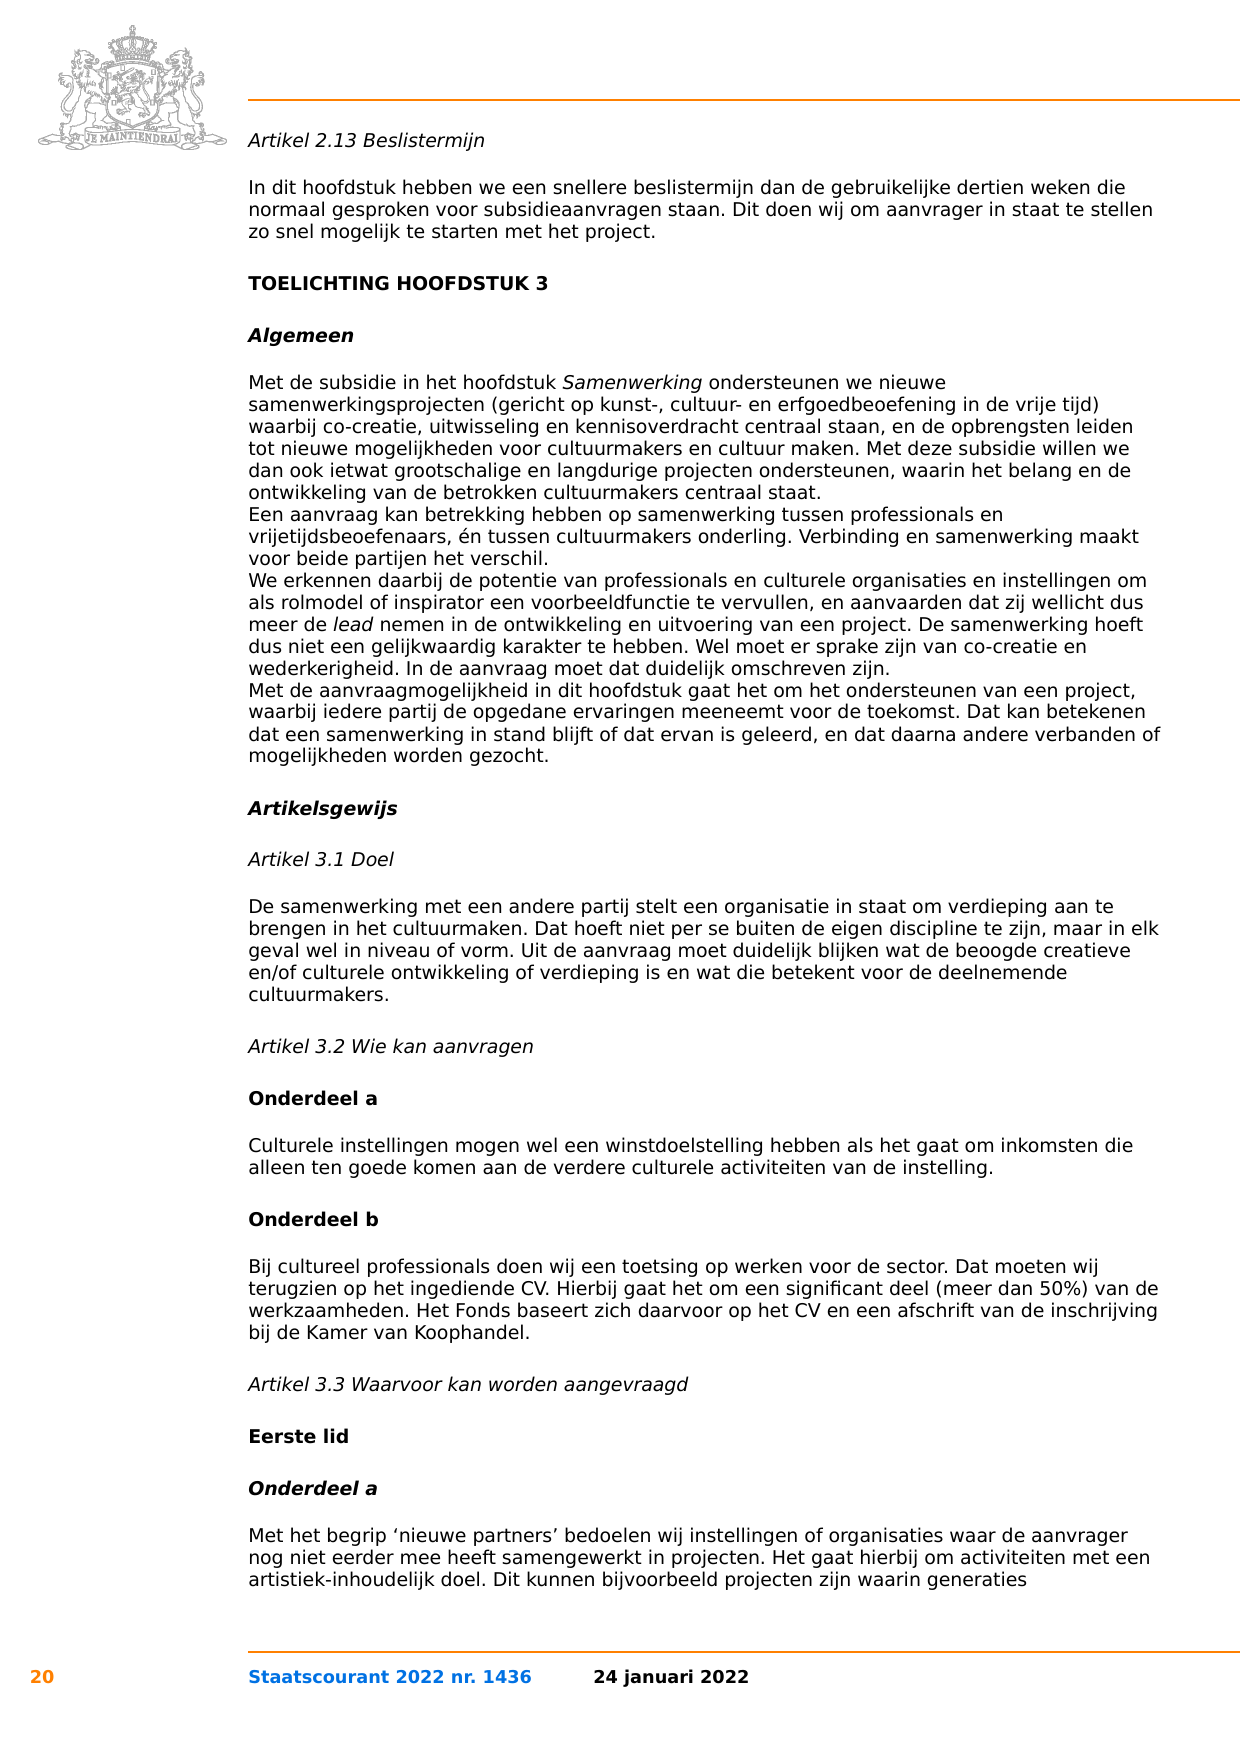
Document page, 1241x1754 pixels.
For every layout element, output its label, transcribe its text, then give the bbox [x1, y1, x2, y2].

text Culturele instellingen mogen wel een winstdoelstelling hebben als het gaat om inkomsten die alleen ten goede komen aan de verdere culturele activiteiten van de instelling. [248, 1135, 1163, 1179]
subtitle Artikel 3.2 Wie kan aanvragen [248, 1036, 1163, 1058]
subtitle Onderdeel a [248, 1088, 1163, 1110]
subtitle Artikelsgewijs [248, 797, 1163, 819]
text In dit hoofdstuk hebben we een snellere beslistermijn dan de gebruikelijke dertien weken die normaal gesproken voor subsidieaanvragen staan. Dit doen wij om aanvrager in staat te stellen zo snel mogelijk te starten met het project. [248, 177, 1163, 243]
text Bij cultureel professionals doen wij een toetsing op werken voor de sector. Dat moeten wij terugzien op het ingediende CV. Hierbij gaat het om een significant deel (meer dan 50%) van de werkzaamheden. Het Fonds baseert zich daarvoor op het CV en een afschrift van de inschrijving bij de Kamer van Koophandel. [248, 1256, 1163, 1344]
subtitle Artikel 2.13 Beslistermijn [248, 130, 1163, 152]
text Met de subsidie in het hoofdstuk Samenwerking ondersteunen we nieuwe samenwerkingsprojecten (gericht op kunst-, cultuur- en erfgoedbeoefening in de vrije tijd) waarbij co-creatie, uitwisseling en kennisoverdracht centraal staan, en de opbrengsten leiden tot nieuwe mogelijkheden voor cultuurmakers en cultuur maken. Met deze subsidie willen we dan ook ietwat grootschalige en langdurige projecten ondersteunen, waarin het belang en de ontwikkeling van de betrokken cultuurmakers centraal staat. [248, 372, 1163, 504]
text We erkennen daarbij de potentie van professionals en culturele organisaties en instellingen om als rolmodel of inspirator een voorbeeldfunctie te vervullen, en aanvaarden dat zij wellicht dus meer de lead nemen in de ontwikkeling en uitvoering van een project. De samenwerking hoeft dus niet een gelijkwaardig karakter te hebben. Wel moet er sprake zijn van co-creatie en wederkerigheid. In de aanvraag moet dat duidelijk omschreven zijn. [248, 569, 1163, 679]
subtitle Onderdeel a [248, 1478, 1163, 1500]
picture [38, 25, 227, 150]
text Een aanvraag kan betrekking hebben op samenwerking tussen professionals en vrijetijdsbeoefenaars, én tussen cultuurmakers onderling. Verbinding en samenwerking maakt voor beide partijen het verschil. [248, 504, 1163, 569]
subtitle Artikel 3.1 Doel [248, 849, 1163, 871]
subtitle TOELICHTING HOOFDSTUK 3 [248, 273, 1163, 295]
text Met het begrip ‘nieuwe partners’ bedoelen wij instellingen of organisaties waar de aanvrager nog niet eerder mee heeft samengewerkt in projecten. Het gaat hierbij om activiteiten met een artistiek-inhoudelijk doel. Dit kunnen bijvoorbeeld projecten zijn waarin generaties [248, 1525, 1163, 1591]
subtitle Artikel 3.3 Waarvoor kan worden aangevraagd [248, 1374, 1163, 1396]
subtitle Eerste lid [248, 1426, 1163, 1448]
subtitle Algemeen [248, 325, 1163, 347]
text De samenwerking met een andere partij stelt een organisatie in staat om verdieping aan te brengen in het cultuurmaken. Dat hoeft niet per se buiten de eigen discipline te zijn, maar in elk geval wel in niveau of vorm. Uit de aanvraag moet duidelijk blijken wat de beoogde creatieve en/of culturele ontwikkeling of verdieping is en wat die betekent voor de deelnemende cultuurmakers. [248, 896, 1163, 1006]
text Met de aanvraagmogelijkheid in dit hoofdstuk gaat het om het ondersteunen van een project, waarbij iedere partij de opgedane ervaringen meeneemt voor de toekomst. Dat kan betekenen dat een samenwerking in stand blijft of dat ervan is geleerd, en dat daarna andere verbanden of mogelijkheden worden gezocht. [248, 679, 1163, 767]
subtitle Onderdeel b [248, 1209, 1163, 1231]
